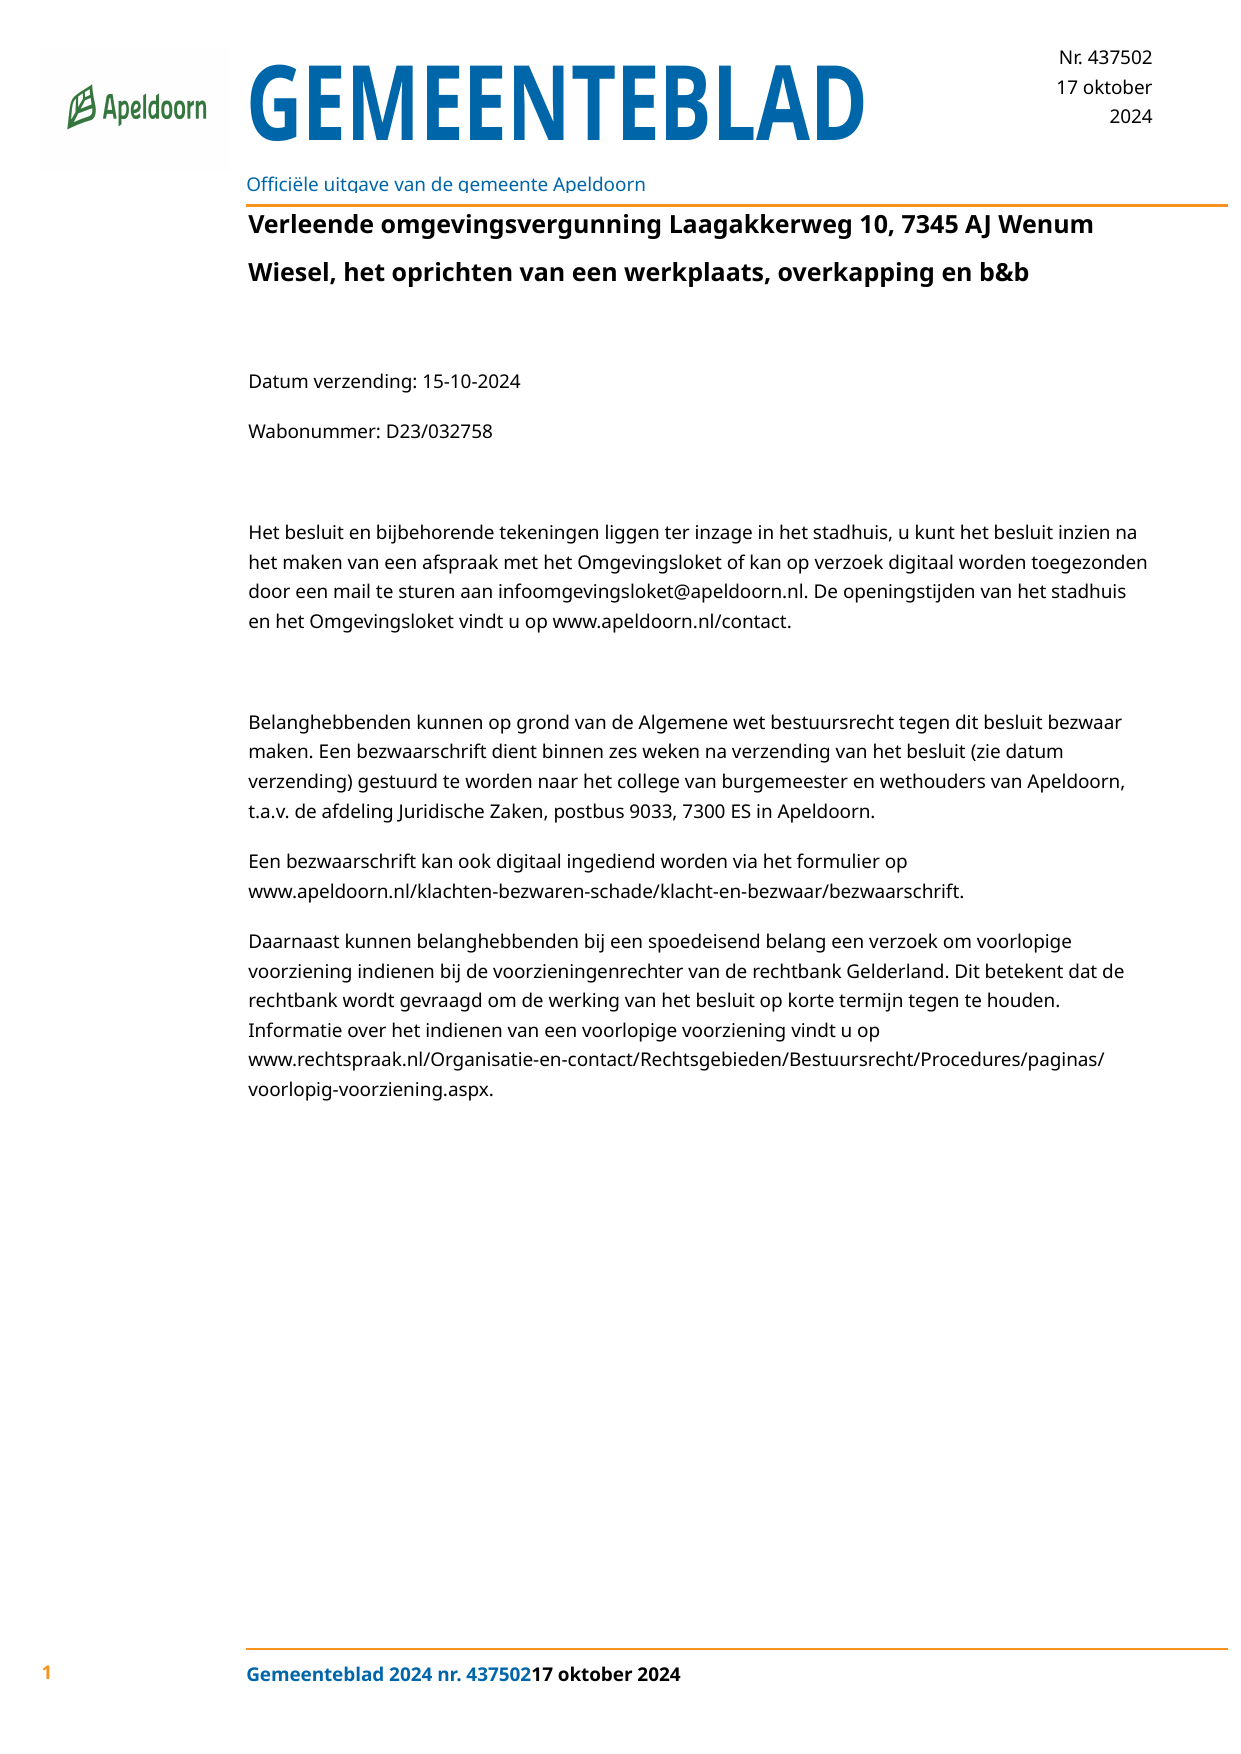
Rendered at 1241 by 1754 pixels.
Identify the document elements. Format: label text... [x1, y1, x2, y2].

text Verleende omgevingsvergunning Laagakkerweg 10, 7345 AJ Wenum Wiesel, het oprichten van een werkplaats, overkapping en b&b [248, 207, 1152, 288]
picture [41, 47, 231, 172]
text Belanghebbenden kunnen op grond van de Algemene wet bestuursrecht tegen dit besluit bezwaar maken. Een bezwaarschrift dient binnen zes weken na verzending van het besluit (zie datum verzending) gestuurd te worden naar het college van burgemeester en wethouders van Apeldoorn, t.a.v. de afdeling Juridische Zaken, postbus 9033, 7300 ES in Apeldoorn. [248, 709, 1152, 824]
text Datum verzending: 15-10-2024 [248, 368, 1152, 394]
text Daarnaast kunnen belanghebbenden bij een spoedeisend belang een verzoek om voorlopige voorziening indienen bij de voorzieningenrechter van de rechtbank Gelderland. Dit betekent dat de rechtbank wordt gevraagd om de werking van het besluit op korte termijn tegen te houden. Informatie over het indienen van een voorlopige voorziening vindt u op www.rechtspraak.nl/Organisatie-en-contact/Rechtsgebieden/Bestuursrecht/Procedures/paginas/voorlopig-voorziening.aspx. [248, 928, 1152, 1102]
text Wabonummer: D23/032758 [248, 419, 1152, 444]
text Het besluit en bijbehorende tekeningen liggen ter inzage in het stadhuis, u kunt het besluit inzien na het maken van een afspraak met het Omgevingsloket of kan op verzoek digitaal worden toegezonden door een mail te sturen aan infoomgevingsloket@apeldoorn.nl. De openingstijden van het stadhuis en het Omgevingsloket vindt u op www.apeldoorn.nl/contact. [248, 519, 1152, 634]
text Een bezwaarschrift kan ook digitaal ingediend worden via het formulier op www.apeldoorn.nl/klachten-bezwaren-schade/klacht-en-bezwaar/bezwaarschrift. [248, 848, 1152, 904]
